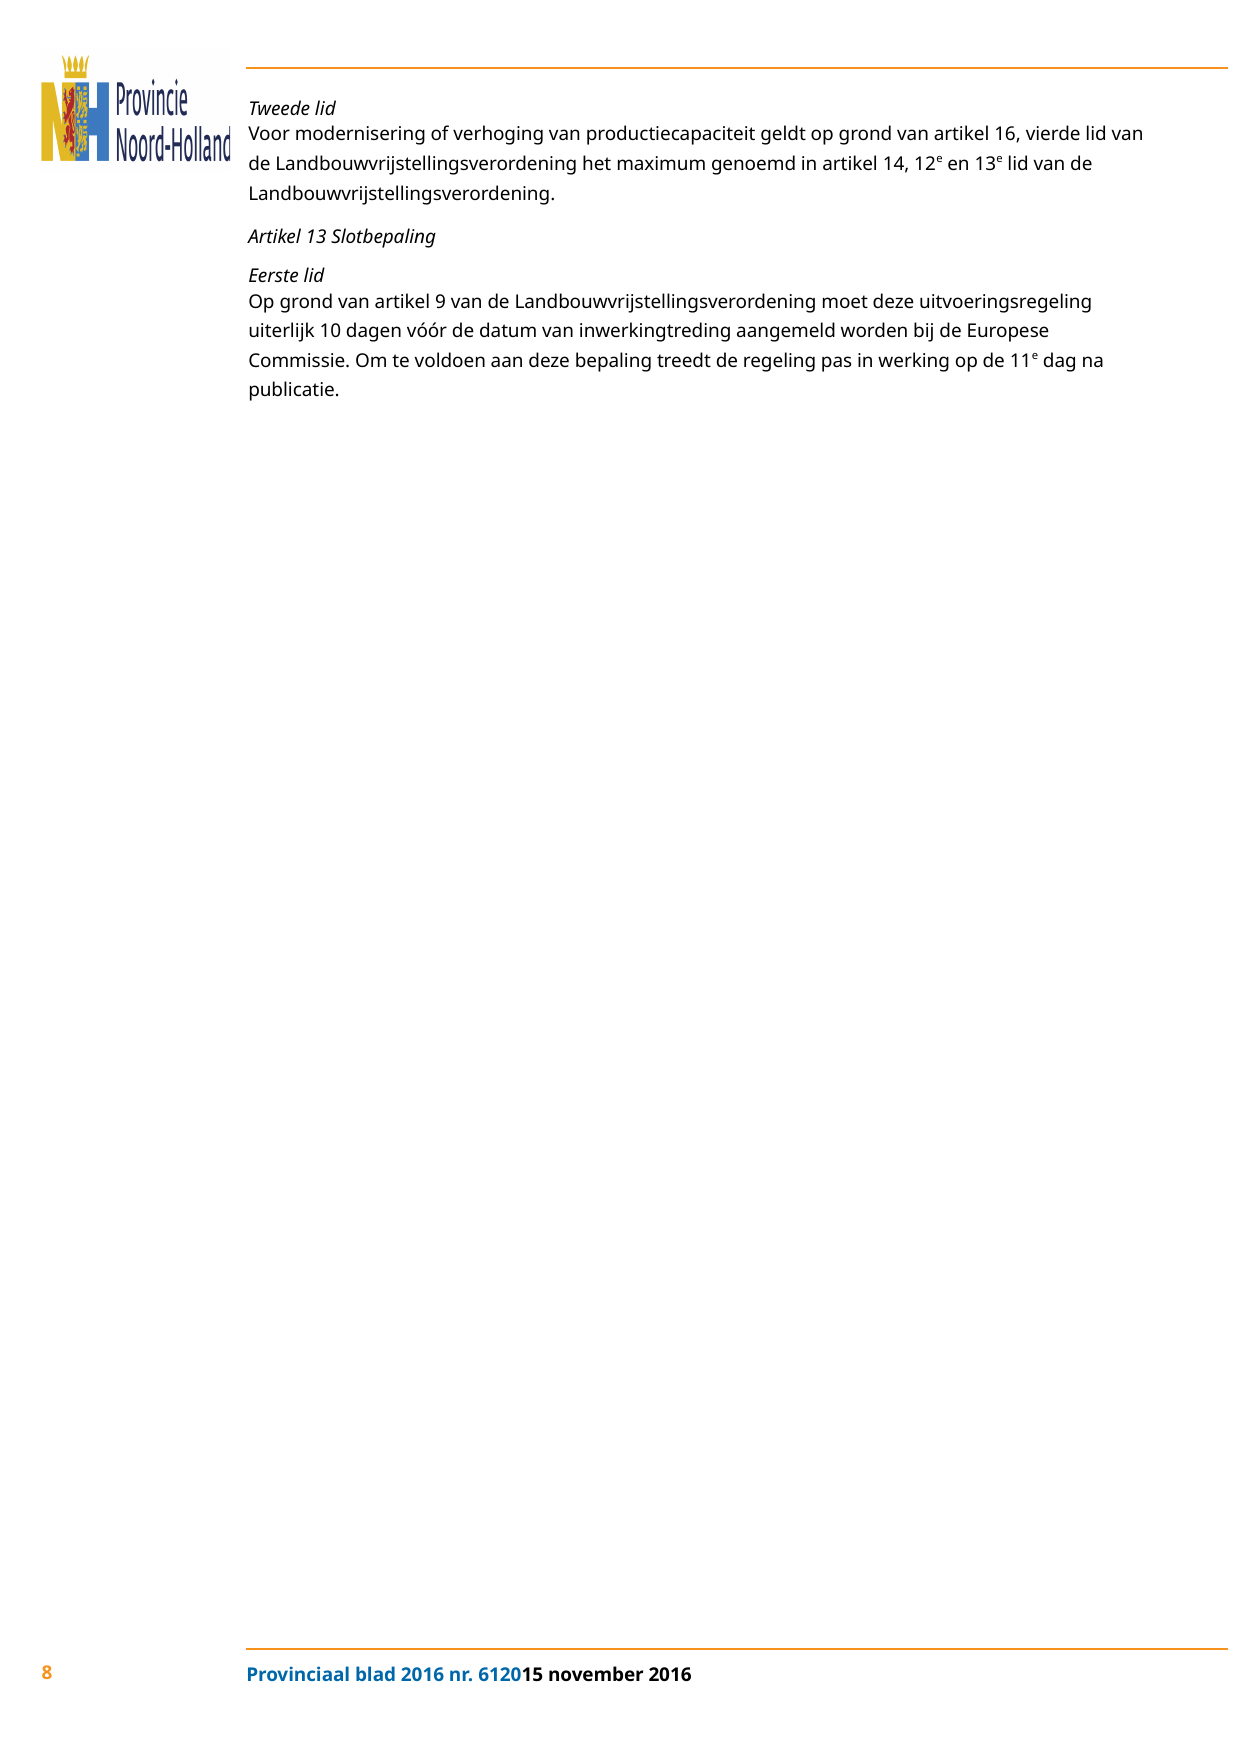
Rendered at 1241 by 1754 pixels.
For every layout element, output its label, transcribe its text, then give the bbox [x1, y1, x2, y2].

text Tweede lid [248, 95, 1152, 121]
text Eerste lid [248, 262, 1152, 288]
text Artikel 13 Slotbepaling [248, 223, 1152, 248]
picture [41, 47, 231, 172]
text Op grond van artikel 9 van de Landbouwvrijstellingsverordening moet deze uitvoeringsregeling uiterlijk 10 dagen vóór de datum van inwerkingtreding aangemeld worden bij de Europese Commissie. Om te voldoen aan deze bepaling treedt de regeling pas in werking op de 11e dag na publicatie. [248, 288, 1152, 402]
text Voor modernisering of verhoging van productiecapaciteit geldt op grond van artikel 16, vierde lid van de Landbouwvrijstellingsverordening het maximum genoemd in artikel 14, 12e en 13e lid van de Landbouwvrijstellingsverordening. [248, 121, 1152, 205]
